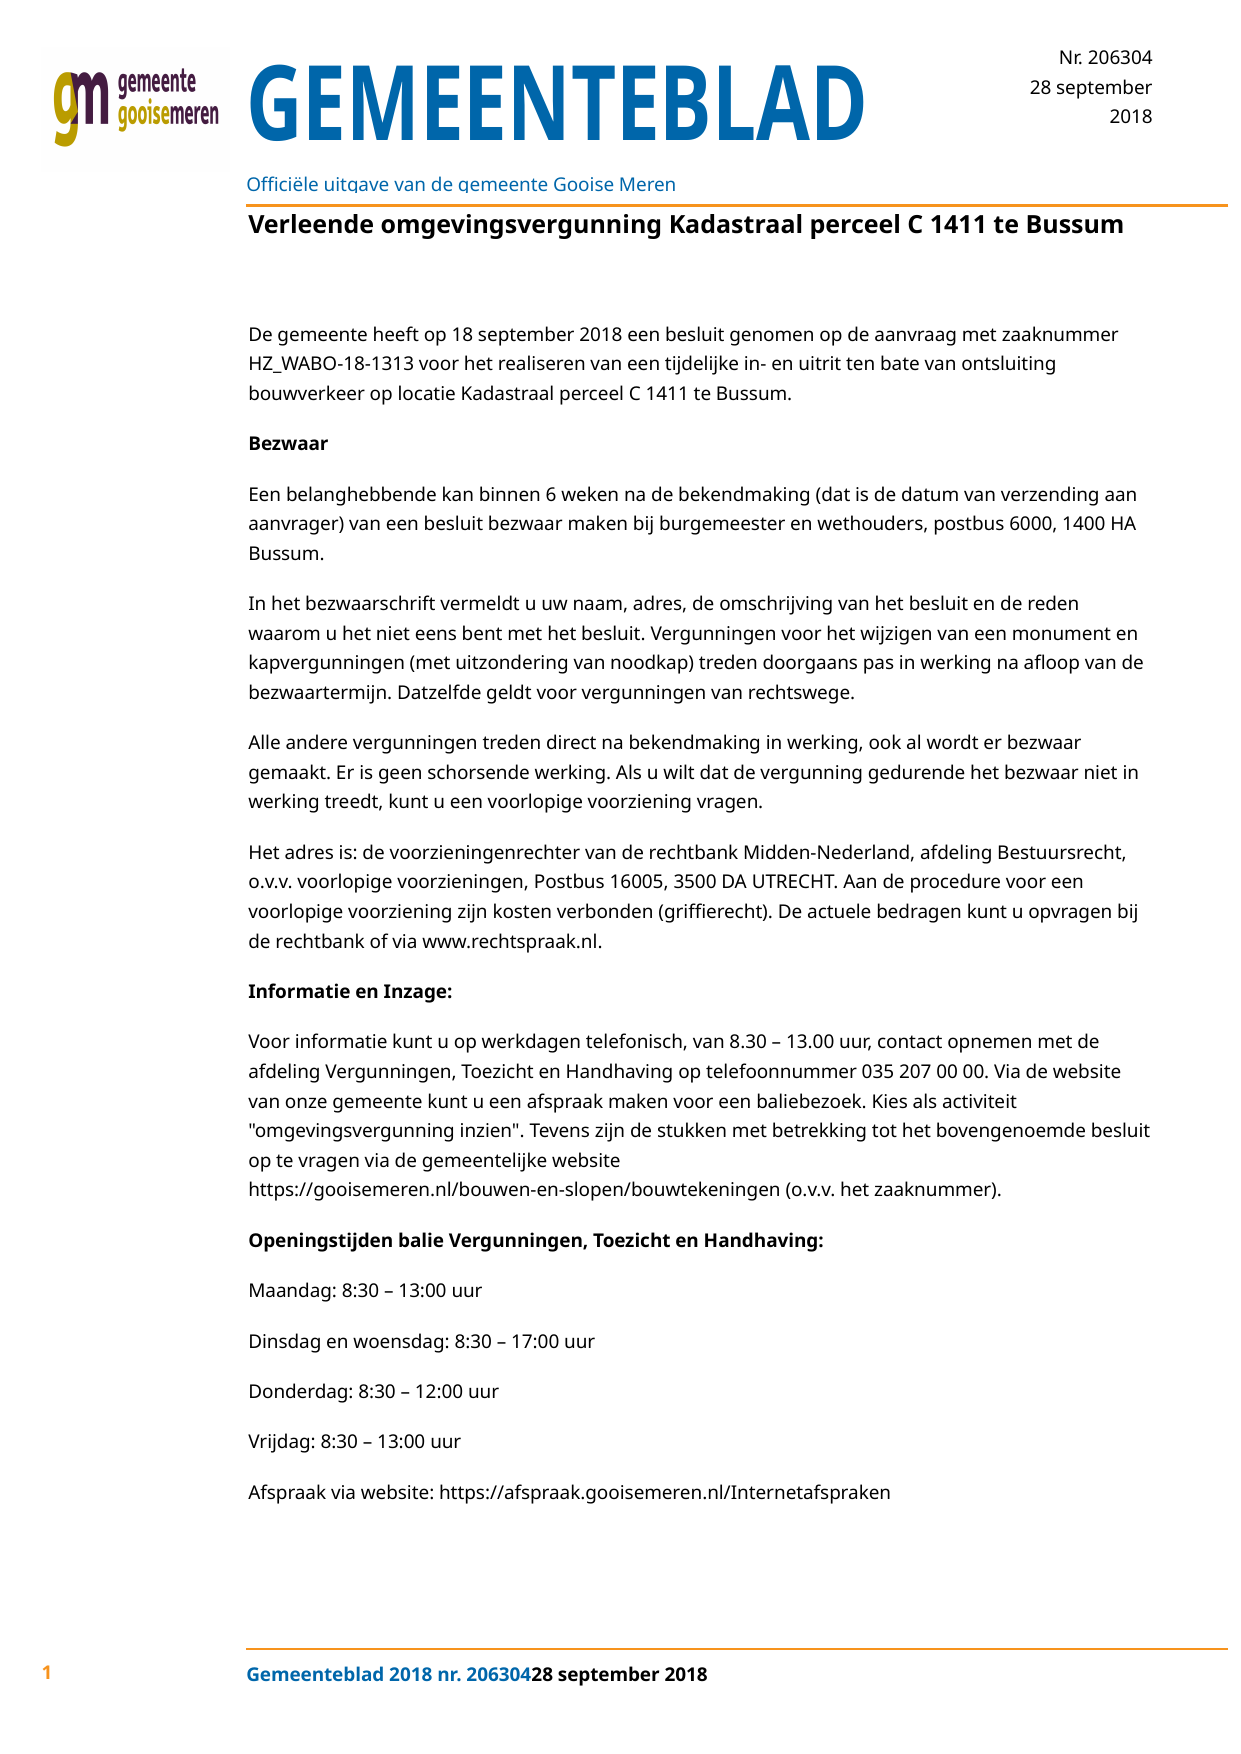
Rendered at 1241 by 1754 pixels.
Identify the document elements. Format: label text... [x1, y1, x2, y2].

text Donderdag: 8:30 – 12:00 uur [248, 1378, 1152, 1404]
text Openingstijden balie Vergunningen, Toezicht en Handhaving: [248, 1227, 1152, 1253]
text Afspraak via website: https://afspraak.gooisemeren.nl/Internetafspraken [248, 1479, 1152, 1505]
text Verleende omgevingsvergunning Kadastraal perceel C 1411 te Bussum [248, 207, 1152, 241]
text Bezwaar [248, 430, 1152, 456]
text Het adres is: de voorzieningenrechter van de rechtbank Midden-Nederland, afdeling Bestuursrecht, o.v.v. voorlopige voorzieningen, Postbus 16005, 3500 DA UTRECHT. Aan de procedure voor een voorlopige voorziening zijn kosten verbonden (griffierecht). De actuele bedragen kunt u opvragen bij de rechtbank of via www.rechtspraak.nl. [248, 839, 1152, 953]
text Informatie en Inzage: [248, 978, 1152, 1004]
text De gemeente heeft op 18 september 2018 een besluit genomen op de aanvraag met zaaknummer HZ_WABO-18-1313 voor het realiseren van een tijdelijke in- en uitrit ten bate van ontsluiting bouwverkeer op locatie Kadastraal perceel C 1411 te Bussum. [248, 321, 1152, 406]
text Voor informatie kunt u op werkdagen telefonisch, van 8.30 – 13.00 uur, contact opnemen met de afdeling Vergunningen, Toezicht en Handhaving op telefoonnummer 035 207 00 00. Via de website van onze gemeente kunt u een afspraak maken voor een baliebezoek. Kies als activiteit "omgevingsvergunning inzien". Tevens zijn de stukken met betrekking tot het bovengenoemde besluit op te vragen via de gemeentelijke website https://gooisemeren.nl/bouwen-en-slopen/bouwtekeningen (o.v.v. het zaaknummer). [248, 1029, 1152, 1202]
picture [41, 47, 231, 172]
text Maandag: 8:30 – 13:00 uur [248, 1277, 1152, 1303]
text In het bezwaarschrift vermeldt u uw naam, adres, de omschrijving van het besluit en de reden waarom u het niet eens bent met het besluit. Vergunningen voor het wijzigen van een monument en kapvergunningen (met uitzondering van noodkap) treden doorgaans pas in werking na afloop van de bezwaartermijn. Datzelfde geldt voor vergunningen van rechtswege. [248, 590, 1152, 705]
text Dinsdag en woensdag: 8:30 – 17:00 uur [248, 1328, 1152, 1353]
text Alle andere vergunningen treden direct na bekendmaking in werking, ook al wordt er bezwaar gemaakt. Er is geen schorsende werking. Als u wilt dat de vergunning gedurende het bezwaar niet in werking treedt, kunt u een voorlopige voorziening vragen. [248, 729, 1152, 814]
text Een belanghebbende kan binnen 6 weken na de bekendmaking (dat is de datum van verzending aan aanvrager) van een besluit bezwaar maken bij burgemeester en wethouders, postbus 6000, 1400 HA Bussum. [248, 481, 1152, 566]
text Vrijdag: 8:30 – 13:00 uur [248, 1429, 1152, 1454]
